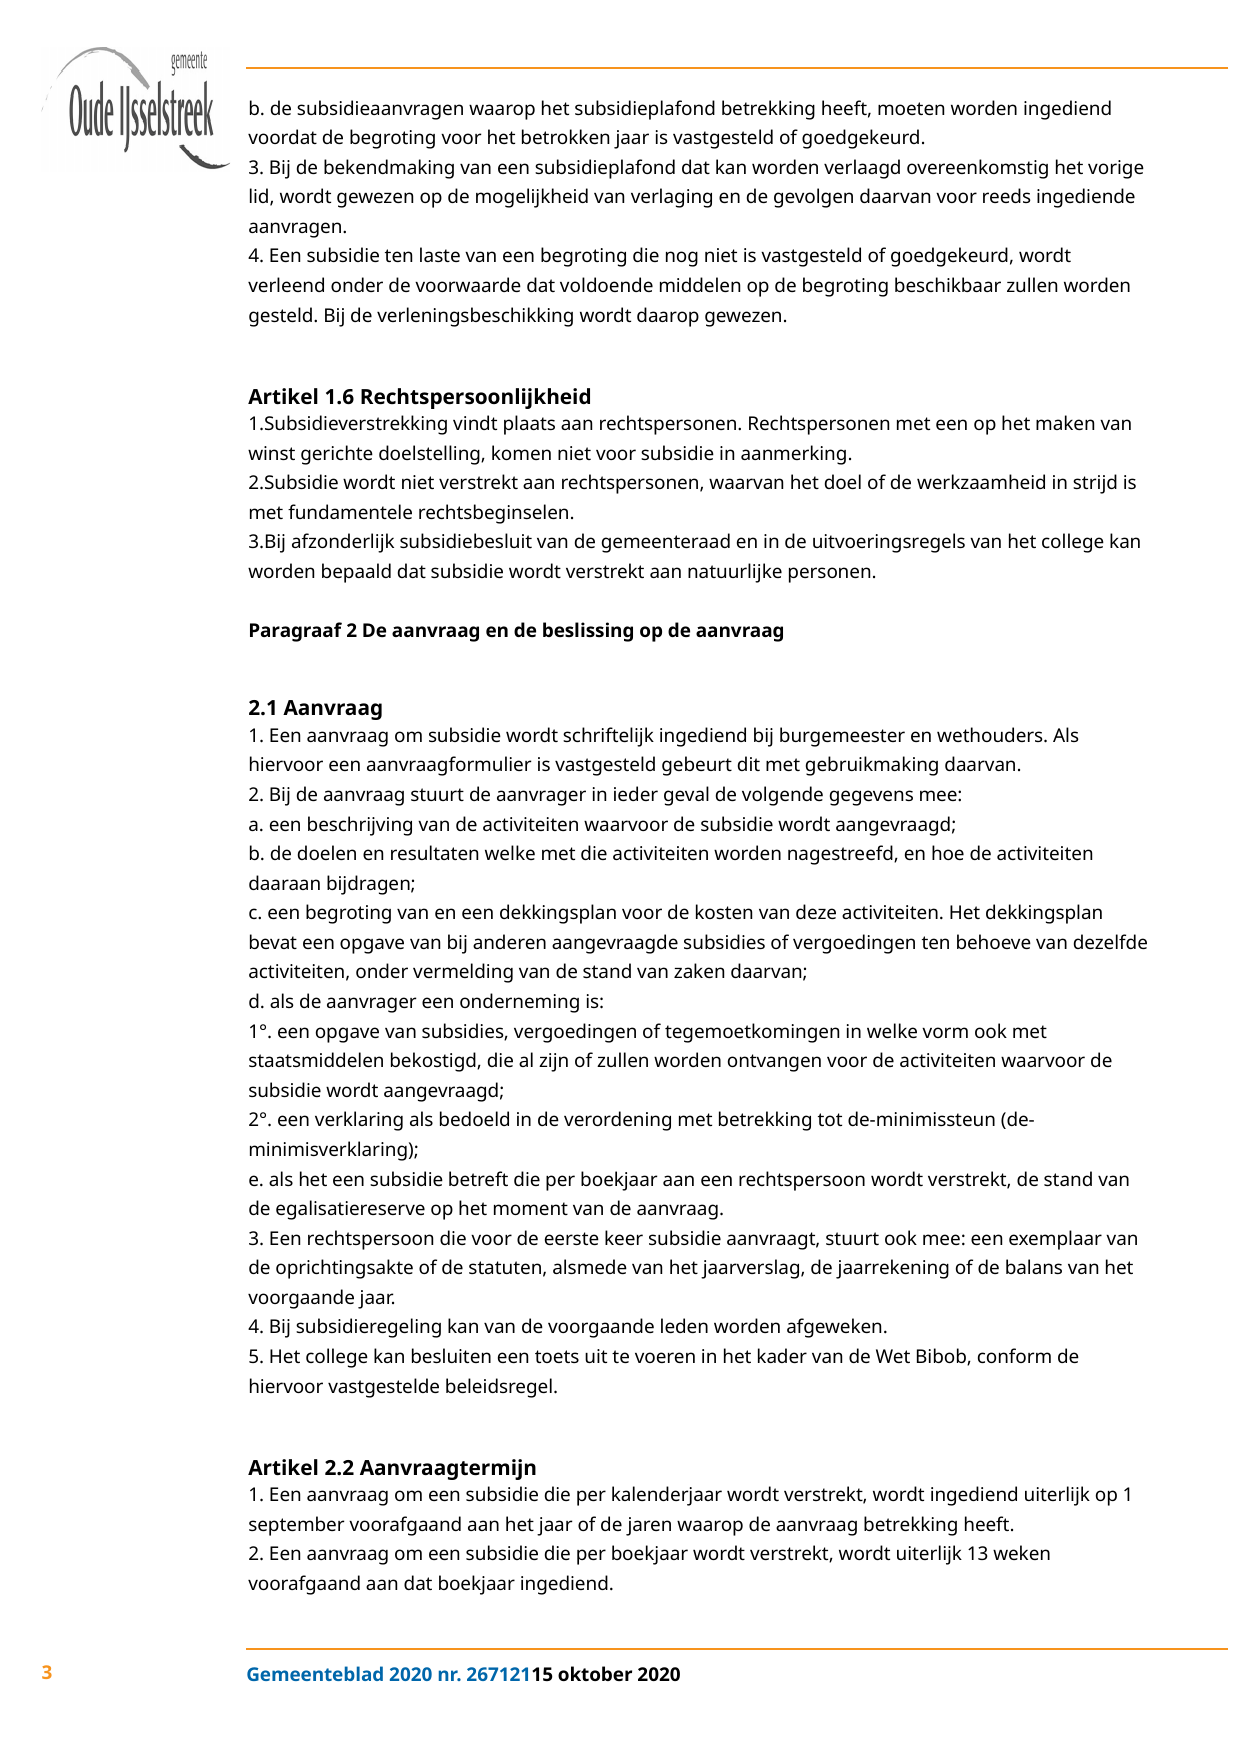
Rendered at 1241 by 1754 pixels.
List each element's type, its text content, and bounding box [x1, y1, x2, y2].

text d. als de aanvrager een onderneming is: [248, 988, 1152, 1014]
text 5. Het college kan besluiten een toets uit te voeren in het kader van de Wet Bibob, conform de hiervoor vastgestelde beleidsregel. [248, 1343, 1152, 1398]
text 3. Bij de bekendmaking van een subsidieplafond dat kan worden verlaagd overeenkomstig het vorige lid, wordt gewezen op de mogelijkheid van verlaging en de gevolgen daarvan voor reeds ingediende aanvragen. [248, 154, 1152, 239]
text 1.Subsidieverstrekking vindt plaats aan rechtspersonen. Rechtspersonen met een op het maken van winst gerichte doelstelling, komen niet voor subsidie in aanmerking. [248, 410, 1152, 466]
text 2.Subsidie wordt niet verstrekt aan rechtspersonen, waarvan het doel of de werkzaamheid in strijd is met fundamentele rechtsbeginselen. [248, 469, 1152, 525]
text a. een beschrijving van de activiteiten waarvoor de subsidie wordt aangevraagd; [248, 811, 1152, 836]
text 2°. een verklaring als bedoeld in de verordening met betrekking tot de-minimissteun (de-minimisverklaring); [248, 1107, 1152, 1162]
text 1. Een aanvraag om een subsidie die per kalenderjaar wordt verstrekt, wordt ingediend uiterlijk op 1 september voorafgaand aan het jaar of de jaren waarop de aanvraag betrekking heeft. [248, 1481, 1152, 1537]
text b. de subsidieaanvragen waarop het subsidieplafond betrekking heeft, moeten worden ingediend voordat de begroting voor het betrokken jaar is vastgesteld of goedgekeurd. [248, 95, 1152, 150]
text 2. Bij de aanvraag stuurt de aanvrager in ieder geval de volgende gegevens mee: [248, 781, 1152, 807]
picture [41, 47, 231, 172]
text 3. Een rechtspersoon die voor de eerste keer subsidie aanvraagt, stuurt ook mee: een exemplaar van de oprichtingsakte of de statuten, alsmede van het jaarverslag, de jaarrekening of de balans van het voorgaande jaar. [248, 1225, 1152, 1310]
text e. als het een subsidie betreft die per boekjaar aan een rechtspersoon wordt verstrekt, de stand van de egalisatiereserve op het moment van de aanvraag. [248, 1166, 1152, 1221]
text Paragraaf 2 De aanvraag en de beslissing op de aanvraag [248, 617, 1152, 643]
text 1°. een opgave van subsidies, vergoedingen of tegemoetkomingen in welke vorm ook met staatsmiddelen bekostigd, die al zijn of zullen worden ontvangen voor de activiteiten waarvoor de subsidie wordt aangevraagd; [248, 1018, 1152, 1103]
text Artikel 1.6 Rechtspersoonlijkheid [248, 382, 1152, 410]
text 2. Een aanvraag om een subsidie die per boekjaar wordt verstrekt, wordt uiterlijk 13 weken voorafgaand aan dat boekjaar ingediend. [248, 1540, 1152, 1596]
text 2.1 Aanvraag [248, 693, 1152, 722]
text b. de doelen en resultaten welke met die activiteiten worden nagestreefd, en hoe de activiteiten daaraan bijdragen; [248, 840, 1152, 896]
text 4. Een subsidie ten laste van een begroting die nog niet is vastgesteld of goedgekeurd, wordt verleend onder de voorwaarde dat voldoende middelen op de begroting beschikbaar zullen worden gesteld. Bij de verleningsbeschikking wordt daarop gewezen. [248, 243, 1152, 328]
text 1. Een aanvraag om subsidie wordt schriftelijk ingediend bij burgemeester en wethouders. Als hiervoor een aanvraagformulier is vastgesteld gebeurt dit met gebruikmaking daarvan. [248, 722, 1152, 777]
text 4. Bij subsidieregeling kan van de voorgaande leden worden afgeweken. [248, 1314, 1152, 1339]
text 3.Bij afzonderlijk subsidiebesluit van de gemeenteraad en in de uitvoeringsregels van het college kan worden bepaald dat subsidie wordt verstrekt aan natuurlijke personen. [248, 529, 1152, 584]
text Artikel 2.2 Aanvraagtermijn [248, 1453, 1152, 1481]
text c. een begroting van en een dekkingsplan voor de kosten van deze activiteiten. Het dekkingsplan bevat een opgave van bij anderen aangevraagde subsidies of vergoedingen ten behoeve van dezelfde activiteiten, onder vermelding van de stand van zaken daarvan; [248, 899, 1152, 984]
